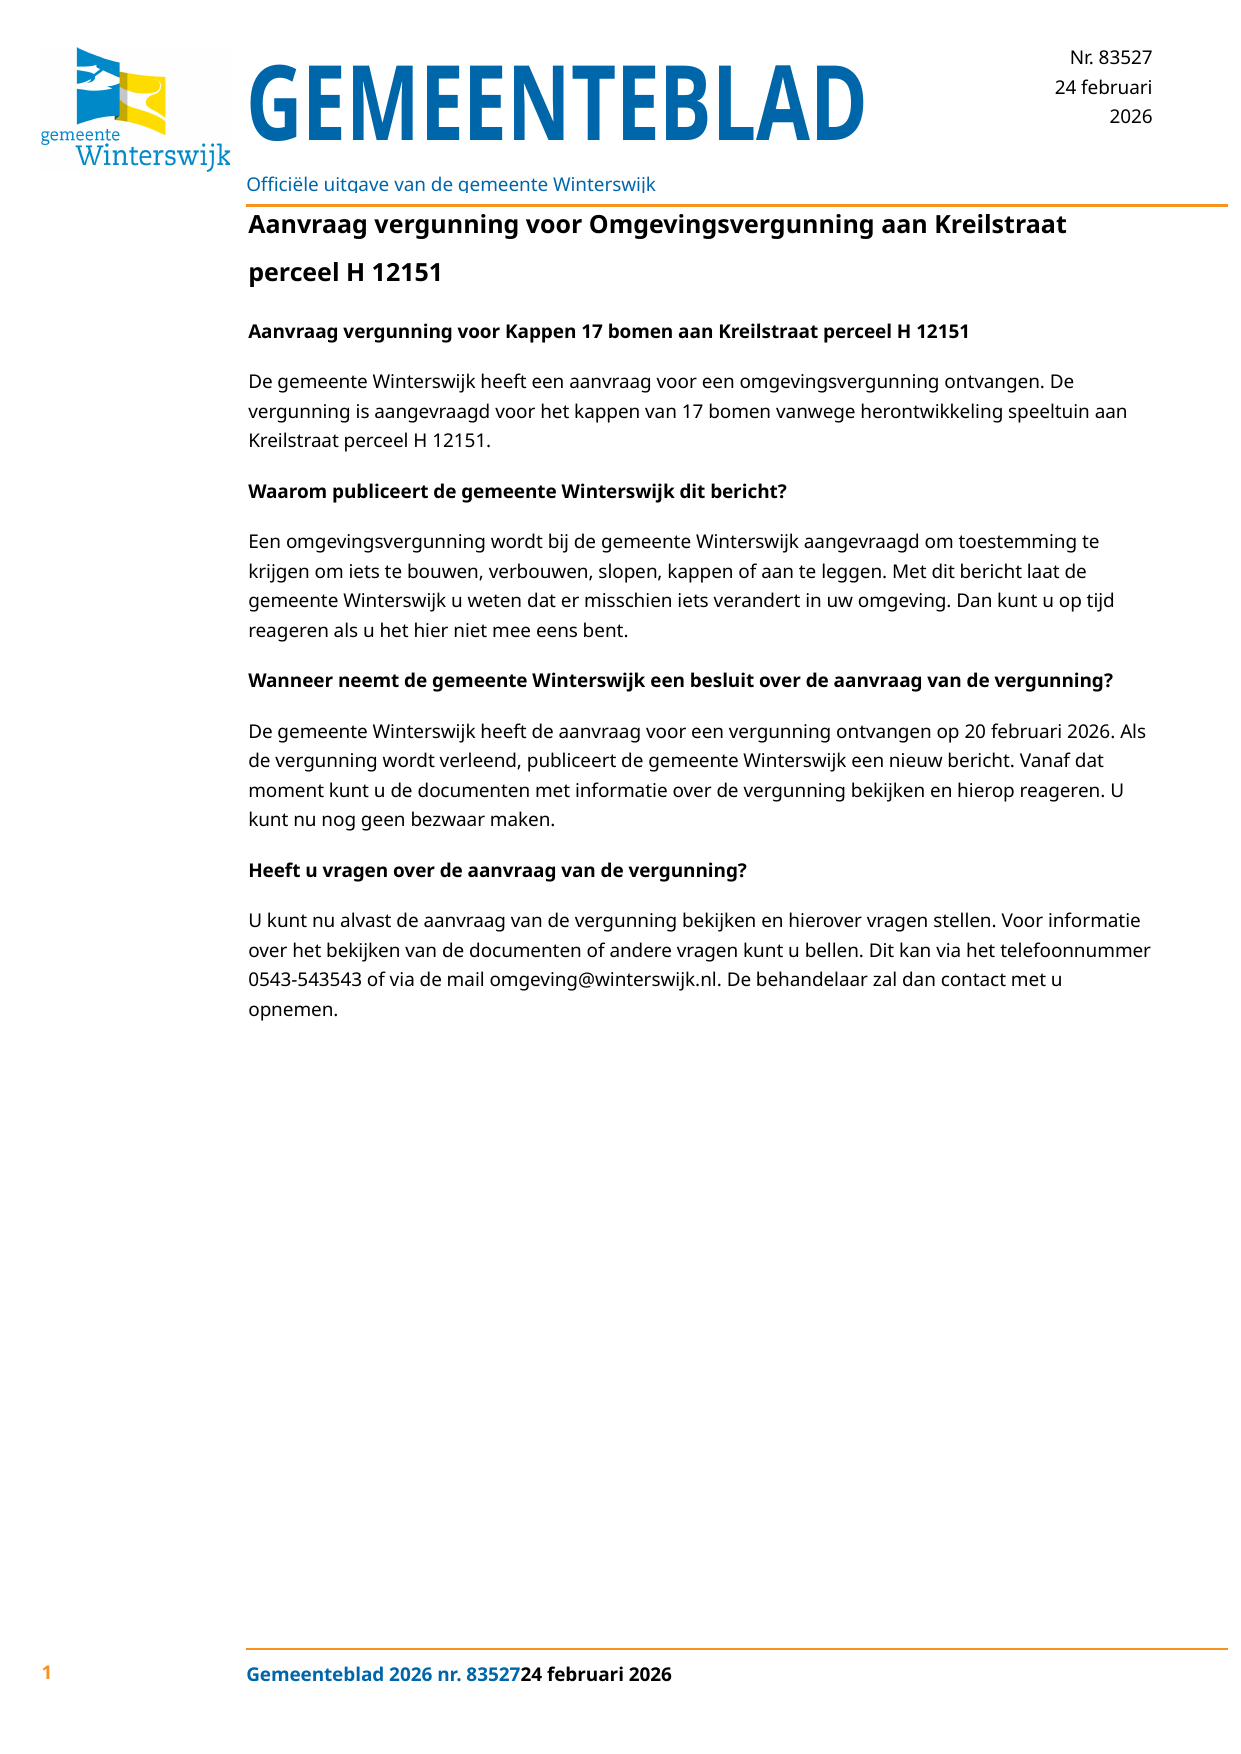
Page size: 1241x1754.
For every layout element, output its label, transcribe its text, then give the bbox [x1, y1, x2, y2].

text Aanvraag vergunning voor Kappen 17 bomen aan Kreilstraat perceel H 12151 [248, 318, 1152, 344]
text De gemeente Winterswijk heeft de aanvraag voor een vergunning ontvangen op 20 februari 2026. Als de vergunning wordt verleend, publiceert de gemeente Winterswijk een nieuw bericht. Vanaf dat moment kunt u de documenten met informatie over de vergunning bekijken en hierop reageren. U kunt nu nog geen bezwaar maken. [248, 718, 1152, 832]
text U kunt nu alvast de aanvraag van de vergunning bekijken en hierover vragen stellen. Voor informatie over het bekijken van de documenten of andere vragen kunt u bellen. Dit kan via het telefoonnummer 0543-543543 of via de mail omgeving@winterswijk.nl. De behandelaar zal dan contact met u opnemen. [248, 907, 1152, 1022]
picture [41, 47, 231, 172]
picture [225, 153, 231, 162]
text Een omgevingsvergunning wordt bij de gemeente Winterswijk aangevraagd om toestemming te krijgen om iets te bouwen, verbouwen, slopen, kappen of aan te leggen. Met dit bericht laat de gemeente Winterswijk u weten dat er misschien iets verandert in uw omgeving. Dan kunt u op tijd reageren als u het hier niet mee eens bent. [248, 528, 1152, 643]
text Wanneer neemt de gemeente Winterswijk een besluit over de aanvraag van de vergunning? [248, 667, 1152, 693]
text Waarom publiceert de gemeente Winterswijk dit bericht? [248, 478, 1152, 504]
text Aanvraag vergunning voor Omgevingsvergunning aan Kreilstraat perceel H 12151 [248, 207, 1152, 288]
text De gemeente Winterswijk heeft een aanvraag voor een omgevingsvergunning ontvangen. De vergunning is aangevraagd voor het kappen van 17 bomen vanwege herontwikkeling speeltuin aan Kreilstraat perceel H 12151. [248, 368, 1152, 453]
text Heeft u vragen over de aanvraag van de vergunning? [248, 857, 1152, 883]
